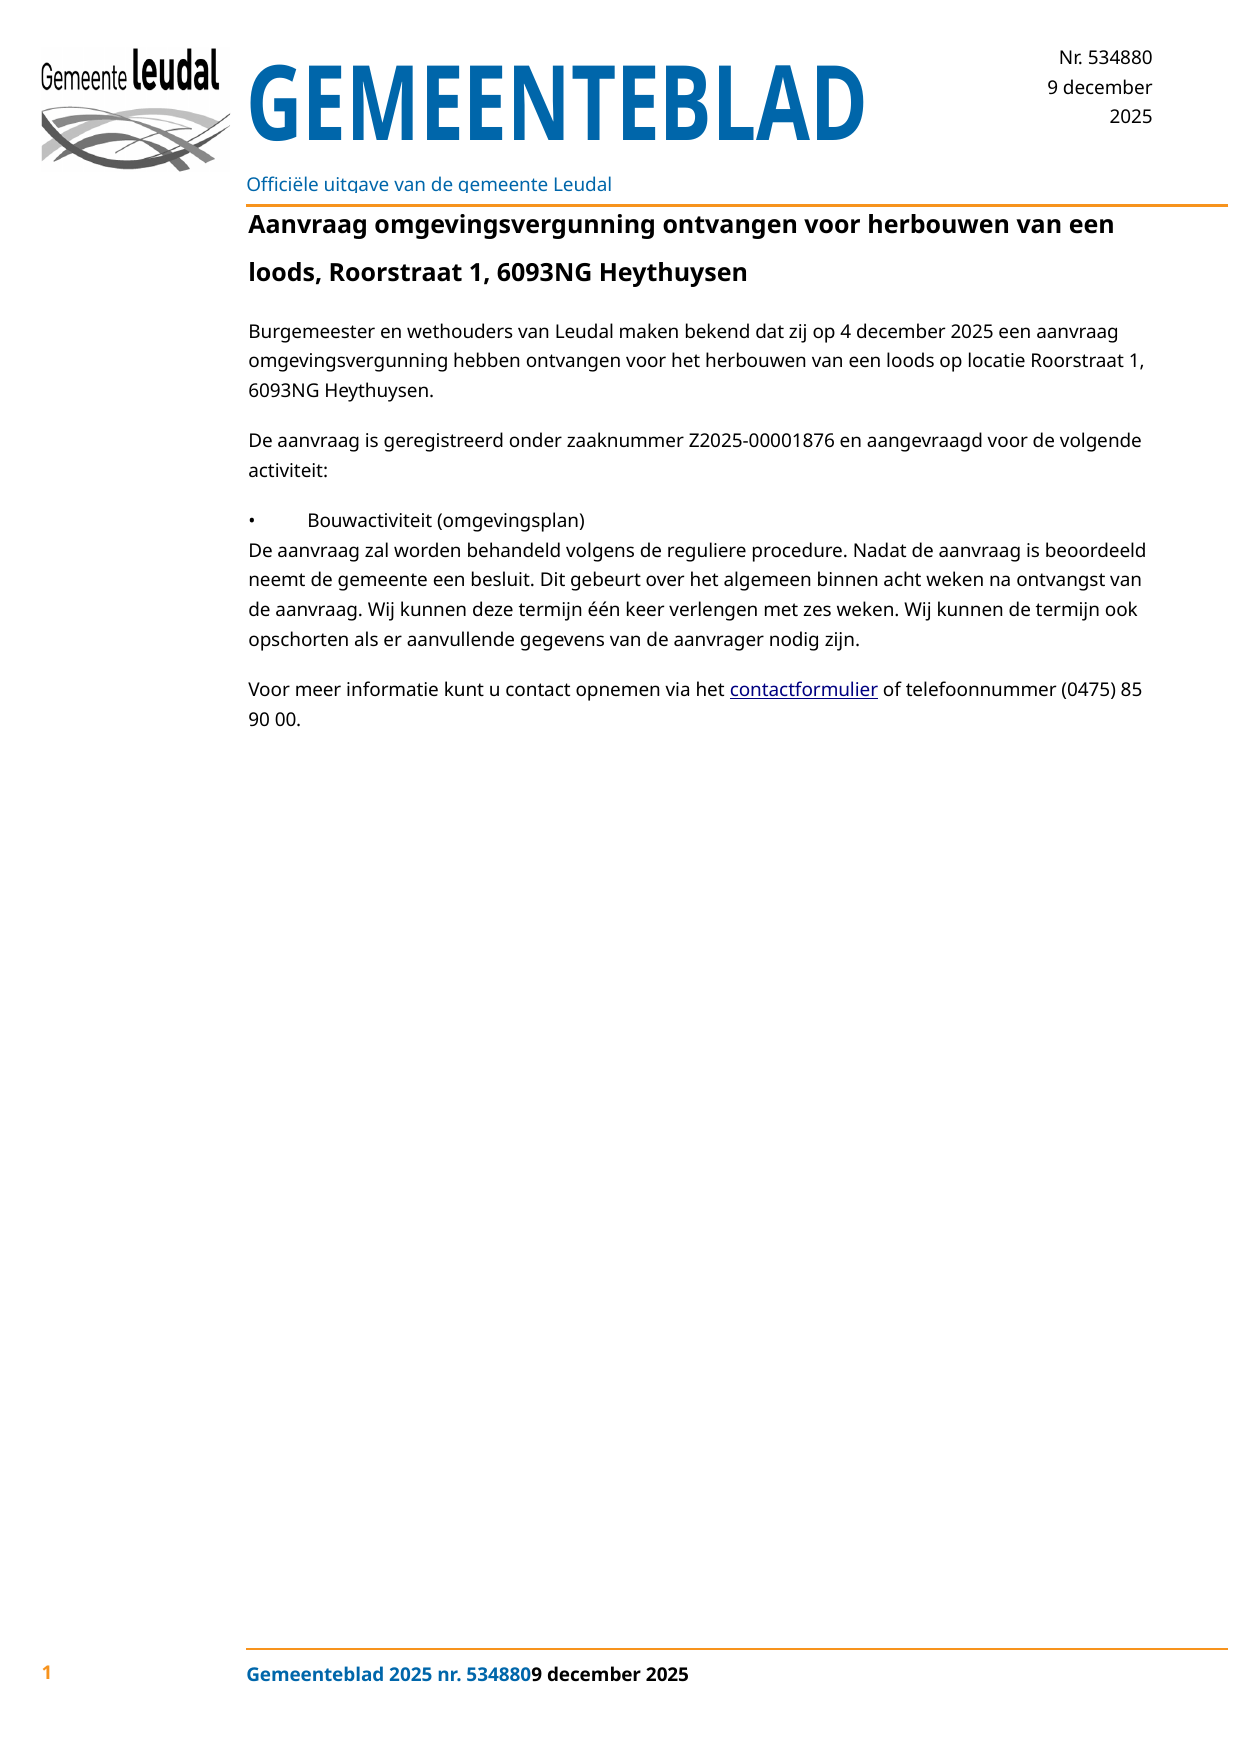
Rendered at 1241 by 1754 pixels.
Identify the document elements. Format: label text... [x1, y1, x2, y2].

text Aanvraag omgevingsvergunning ontvangen voor herbouwen van een loods, Roorstraat 1, 6093NG Heythuysen [248, 207, 1152, 288]
text Voor meer informatie kunt u contact opnemen via het contactformulier of telefoonnummer (0475) 85 90 00. [248, 676, 1152, 732]
text De aanvraag zal worden behandeld volgens de reguliere procedure. Nadat de aanvraag is beoordeeld neemt de gemeente een besluit. Dit gebeurt over het algemeen binnen acht weken na ontvangst van de aanvraag. Wij kunnen deze termijn één keer verlengen met zes weken. Wij kunnen de termijn ook opschorten als er aanvullende gegevens van de aanvrager nodig zijn. [248, 537, 1152, 652]
text De aanvraag is geregistreerd onder zaaknummer Z2025-00001876 en aangevraagd voor de volgende activiteit: [248, 427, 1152, 483]
text Burgemeester en wethouders van Leudal maken bekend dat zij op 4 december 2025 een aanvraag omgevingsvergunning hebben ontvangen voor het herbouwen van een loods op locatie Roorstraat 1, 6093NG Heythuysen. [248, 318, 1152, 403]
list Bouwactiviteit (omgevingsplan) [248, 507, 1152, 533]
picture [41, 47, 231, 172]
